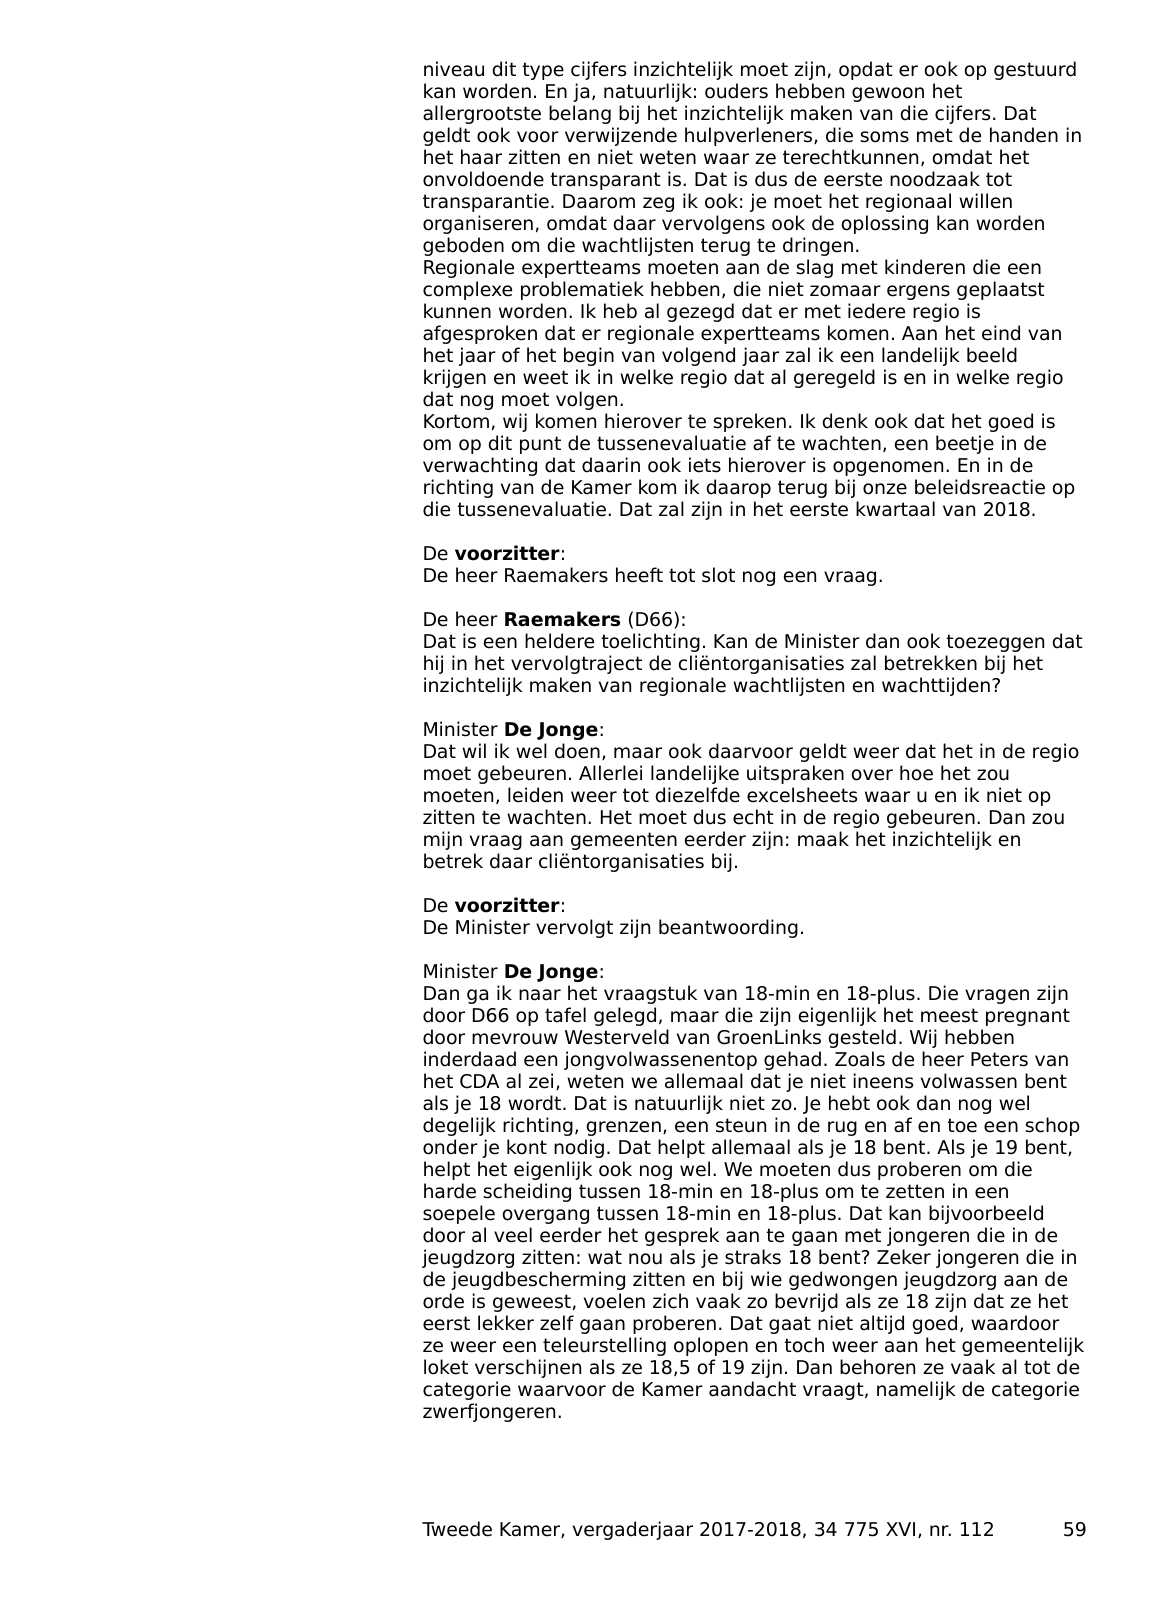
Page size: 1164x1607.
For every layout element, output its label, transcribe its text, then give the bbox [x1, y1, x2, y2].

text Dat is een heldere toelichting. Kan de Minister dan ook toezeggen dat hij in het vervolgtraject de cliëntorganisaties zal betrekken bij het inzichtelijk maken van regionale wachtlijsten en wachttijden? [422, 631, 1087, 697]
text Kortom, wij komen hierover te spreken. Ik denk ook dat het goed is om op dit punt de tussenevaluatie af te wachten, een beetje in de verwachting dat daarin ook iets hierover is opgenomen. En in de richting van de Kamer kom ik daarop terug bij onze beleidsreactie op die tussenevaluatie. Dat zal zijn in het eerste kwartaal van 2018. [422, 411, 1087, 521]
text Regionale expertteams moeten aan de slag met kinderen die een complexe problematiek hebben, die niet zomaar ergens geplaatst kunnen worden. Ik heb al gezegd dat er met iedere regio is afgesproken dat er regionale expertteams komen. Aan het eind van het jaar of het begin van volgend jaar zal ik een landelijk beeld krijgen en weet ik in welke regio dat al geregeld is en in welke regio dat nog moet volgen. [422, 257, 1087, 411]
text Minister De Jonge: [422, 961, 1087, 983]
text Dan ga ik naar het vraagstuk van 18-min en 18-plus. Die vragen zijn door D66 op tafel gelegd, maar die zijn eigenlijk het meest pregnant door mevrouw Westerveld van GroenLinks gesteld. Wij hebben inderdaad een jongvolwassenentop gehad. Zoals de heer Peters van het CDA al zei, weten we allemaal dat je niet ineens volwassen bent als je 18 wordt. Dat is natuurlijk niet zo. Je hebt ook dan nog wel degelijk richting, grenzen, een steun in de rug en af en toe een schop onder je kont nodig. Dat helpt allemaal als je 18 bent. Als je 19 bent, helpt het eigenlijk ook nog wel. We moeten dus proberen om die harde scheiding tussen 18-min en 18-plus om te zetten in een soepele overgang tussen 18-min en 18-plus. Dat kan bijvoorbeeld door al veel eerder het gesprek aan te gaan met jongeren die in de jeugdzorg zitten: wat nou als je straks 18 bent? Zeker jongeren die in de jeugdbescherming zitten en bij wie gedwongen jeugdzorg aan de orde is geweest, voelen zich vaak zo bevrijd als ze 18 zijn dat ze het eerst lekker zelf gaan proberen. Dat gaat niet altijd goed, waardoor ze weer een teleurstelling oplopen en toch weer aan het gemeentelijk loket verschijnen als ze 18,5 of 19 zijn. Dan behoren ze vaak al tot de categorie waarvoor de Kamer aandacht vraagt, namelijk de categorie zwerfjongeren. [422, 983, 1087, 1423]
text De Minister vervolgt zijn beantwoording. [422, 917, 1087, 939]
text De voorzitter: [422, 895, 1087, 917]
text niveau dit type cijfers inzichtelijk moet zijn, opdat er ook op gestuurd kan worden. En ja, natuurlijk: ouders hebben gewoon het allergrootste belang bij het inzichtelijk maken van die cijfers. Dat geldt ook voor verwijzende hulpverleners, die soms met de handen in het haar zitten en niet weten waar ze terechtkunnen, omdat het onvoldoende transparant is. Dat is dus de eerste noodzaak tot transparantie. Daarom zeg ik ook: je moet het regionaal willen organiseren, omdat daar vervolgens ook de oplossing kan worden geboden om die wachtlijsten terug te dringen. [422, 59, 1087, 257]
text De voorzitter: [422, 543, 1087, 565]
text Minister De Jonge: [422, 719, 1087, 741]
text Dat wil ik wel doen, maar ook daarvoor geldt weer dat het in de regio moet gebeuren. Allerlei landelijke uitspraken over hoe het zou moeten, leiden weer tot diezelfde excelsheets waar u en ik niet op zitten te wachten. Het moet dus echt in de regio gebeuren. Dan zou mijn vraag aan gemeenten eerder zijn: maak het inzichtelijk en betrek daar cliëntorganisaties bij. [422, 741, 1087, 873]
text De heer Raemakers heeft tot slot nog een vraag. [422, 565, 1087, 587]
text De heer Raemakers (D66): [422, 609, 1087, 631]
